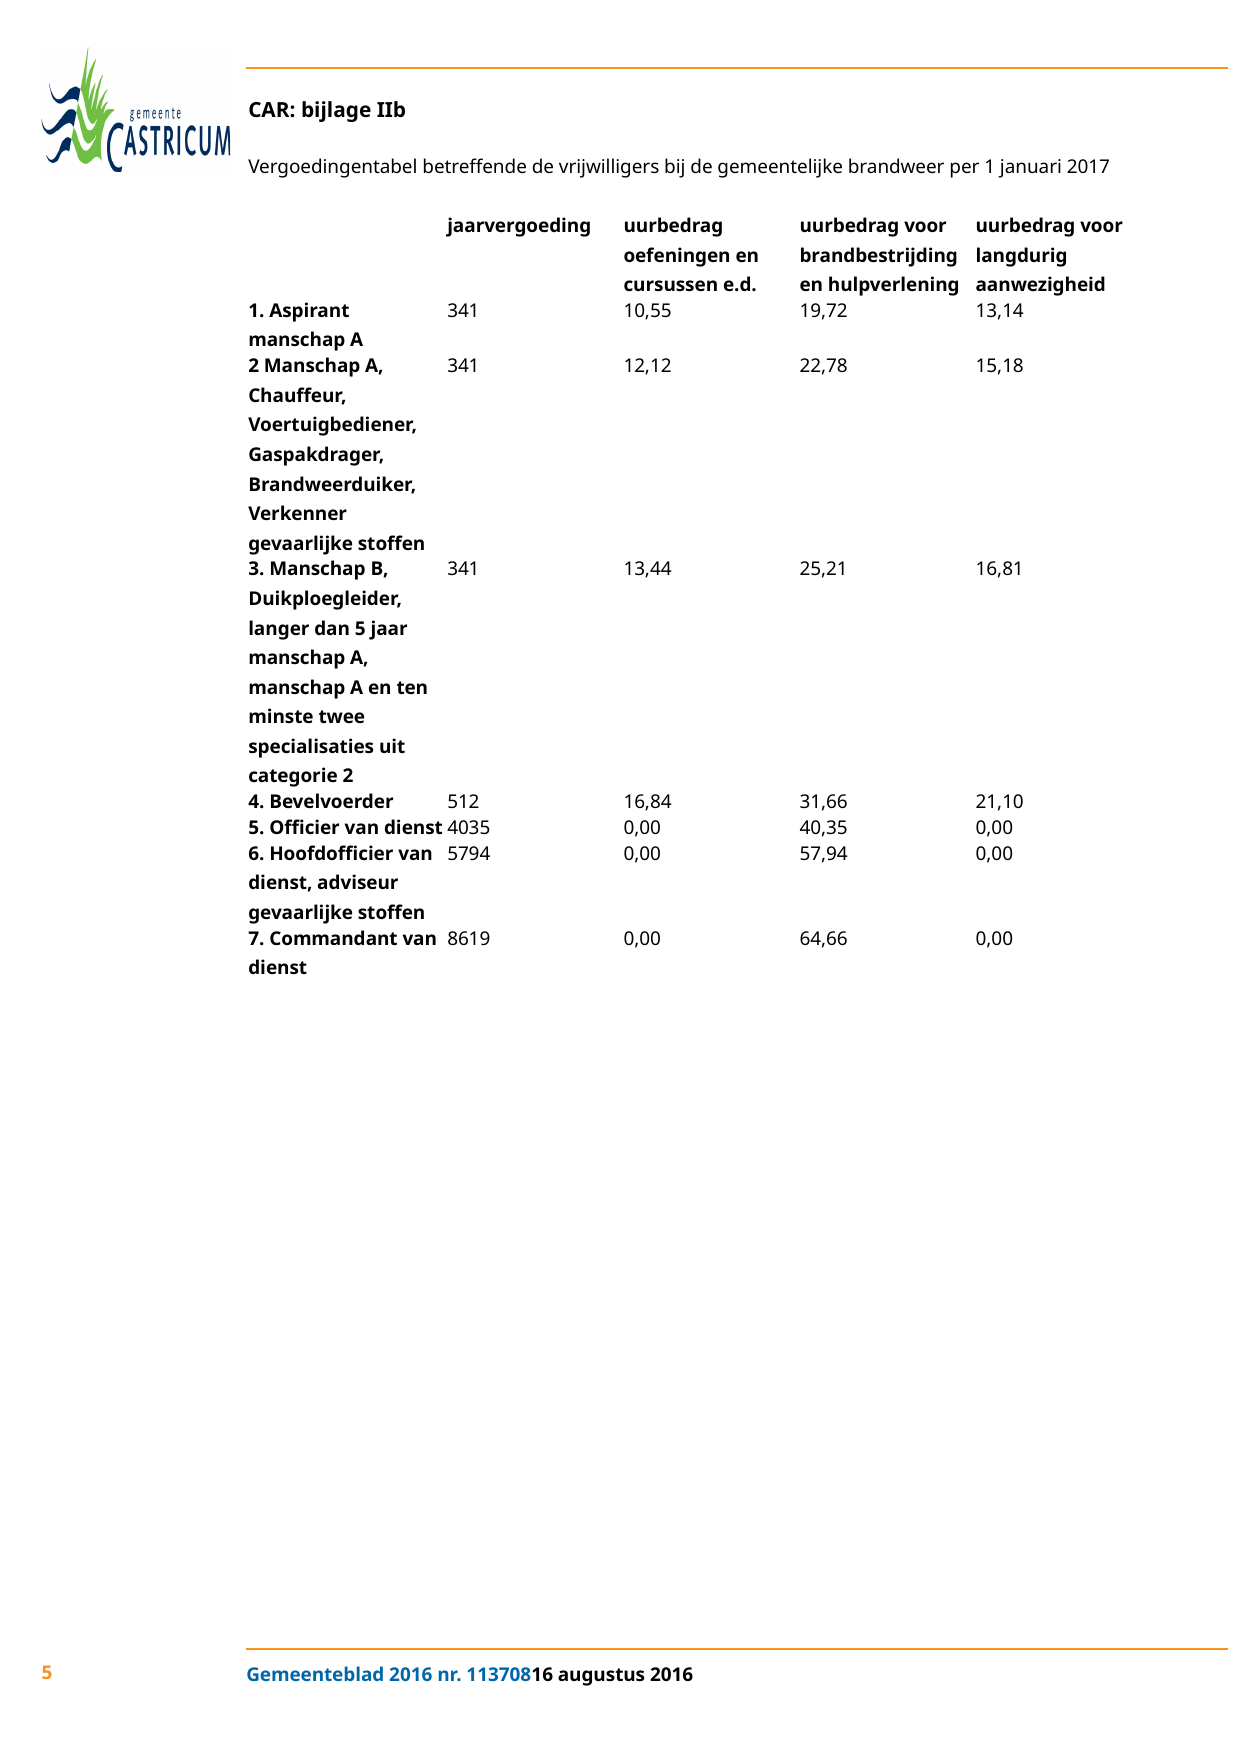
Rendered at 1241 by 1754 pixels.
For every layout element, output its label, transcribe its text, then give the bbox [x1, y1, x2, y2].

table_cell 1. Aspirant manschap A [248, 297, 447, 352]
table_cell 4035 [447, 814, 623, 840]
table_cell 13,14 [975, 297, 1152, 352]
table_cell 64,66 [799, 925, 975, 980]
table_cell 12,12 [623, 353, 799, 556]
table_cell 19,72 [799, 297, 975, 352]
table_cell 6. Hoofdofficier van dienst, adviseur gevaarlijke stoffen [248, 840, 447, 925]
table_cell 10,55 [623, 297, 799, 352]
table_cell 0,00 [975, 925, 1152, 980]
text CAR: bijlage IIb [248, 95, 1152, 123]
table_cell 0,00 [975, 814, 1152, 840]
table_header uurbedrag voor langdurig aanwezigheid [975, 212, 1152, 297]
table_cell 16,81 [975, 556, 1152, 788]
table_cell 341 [447, 353, 623, 556]
table_cell 21,10 [975, 789, 1152, 814]
table_cell 13,44 [623, 556, 799, 788]
table_header [248, 212, 447, 297]
table_cell 15,18 [975, 353, 1152, 556]
table_cell 8619 [447, 925, 623, 980]
table_cell 341 [447, 297, 623, 352]
table_cell 3. Manschap B, Duikploegleider, langer dan 5 jaar manschap A, manschap A en ten minste twee specialisaties uit categorie 2 [248, 556, 447, 788]
table_cell 40,35 [799, 814, 975, 840]
table_cell 341 [447, 556, 623, 788]
table_cell 0,00 [975, 840, 1152, 925]
table_cell 2 Manschap A, Chauffeur, Voertuigbediener, Gaspakdrager, Brandweerduiker, Verkenner gevaarlijke stoffen [248, 353, 447, 556]
table_cell 5. Officier van dienst [248, 814, 447, 840]
table_cell 0,00 [623, 925, 799, 980]
table_cell 5794 [447, 840, 623, 925]
table_header uurbedrag voor brandbestrijding en hulpverlening [799, 212, 975, 297]
table_header jaarvergoeding [447, 212, 623, 297]
table_cell 0,00 [623, 840, 799, 925]
table_cell 22,78 [799, 353, 975, 556]
table_cell 512 [447, 789, 623, 814]
table_cell 0,00 [623, 814, 799, 840]
text Vergoedingentabel betreffende de vrijwilligers bij de gemeentelijke brandweer per 1 januari 2017 [248, 153, 1152, 179]
table_cell 57,94 [799, 840, 975, 925]
table_cell 4. Bevelvoerder [248, 789, 447, 814]
table_cell 25,21 [799, 556, 975, 788]
picture [41, 47, 231, 172]
table_cell 7. Commandant van dienst [248, 925, 447, 980]
table_cell 16,84 [623, 789, 799, 814]
table_cell 31,66 [799, 789, 975, 814]
table_header uurbedrag oefeningen en cursussen e.d. [623, 212, 799, 297]
